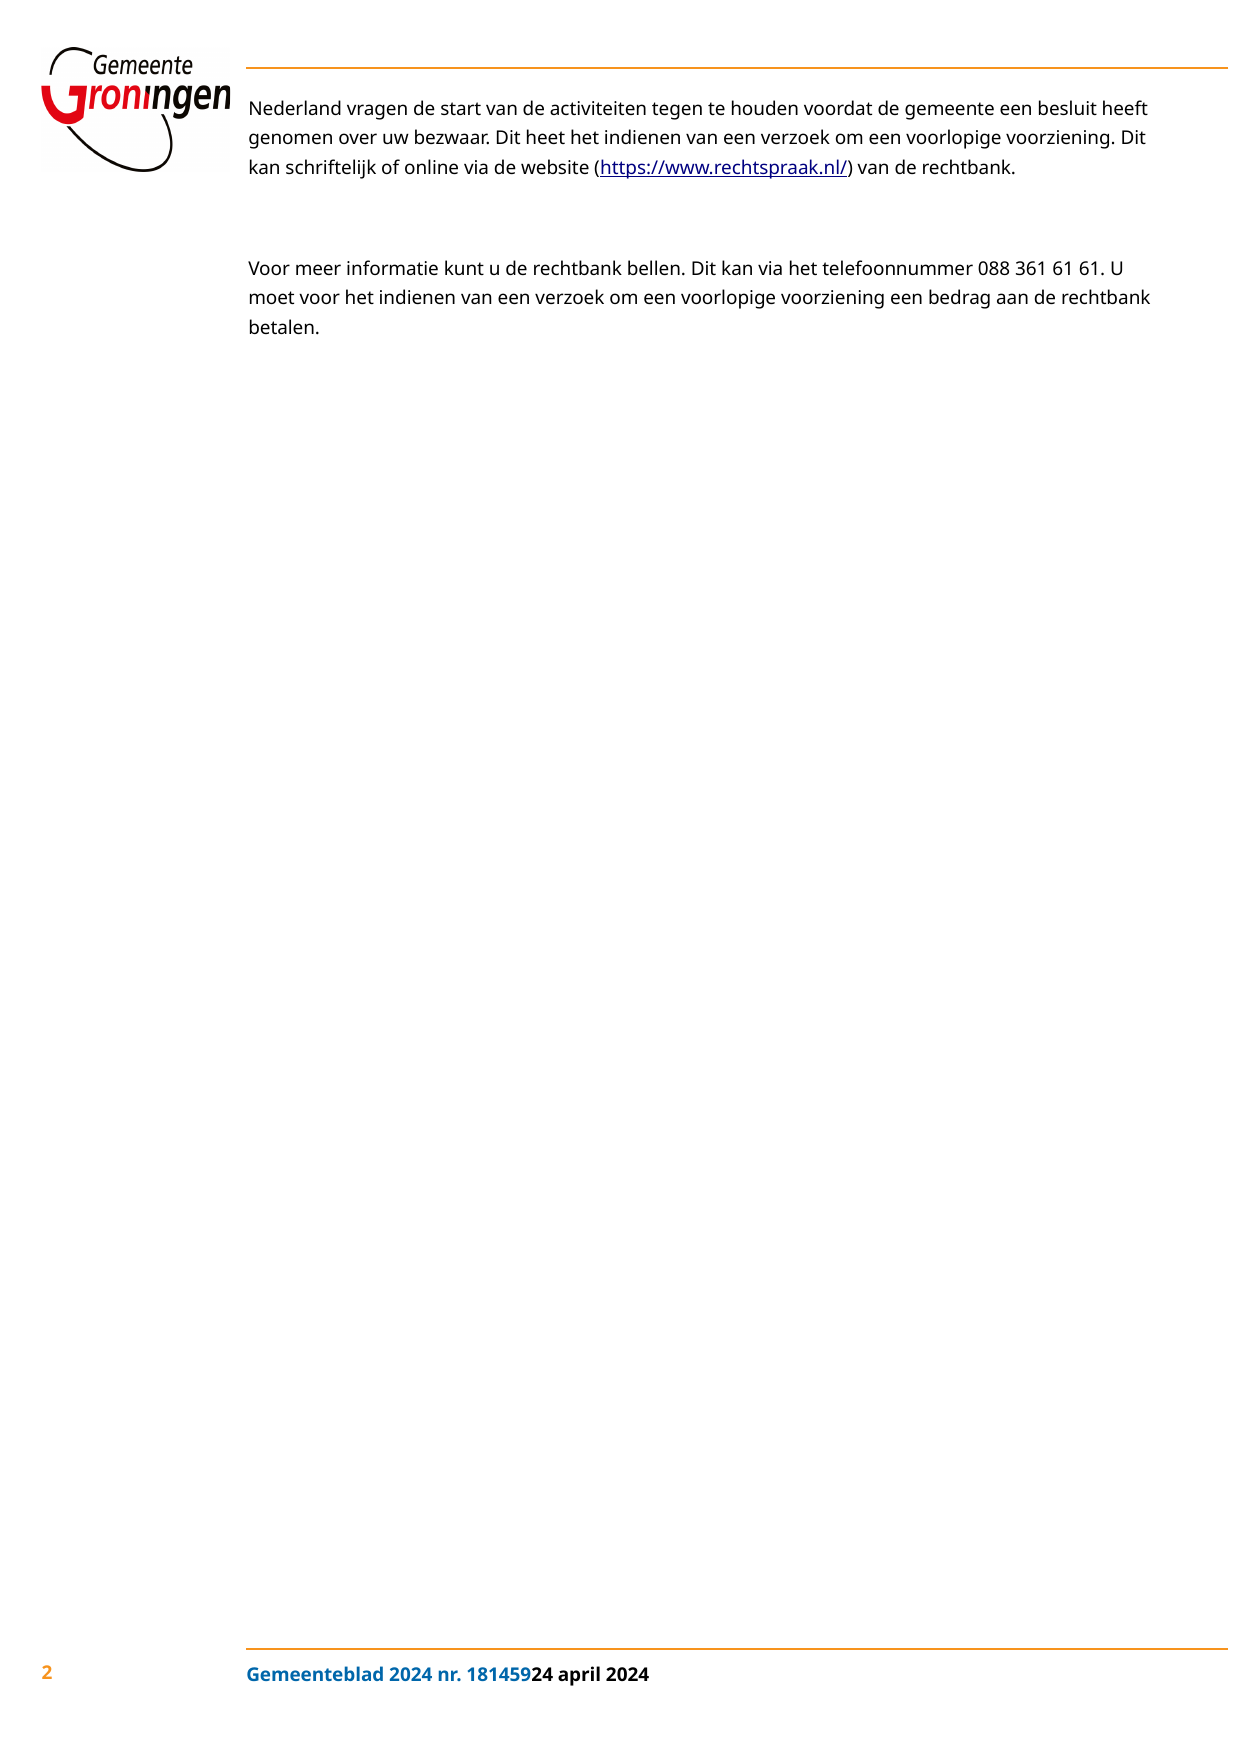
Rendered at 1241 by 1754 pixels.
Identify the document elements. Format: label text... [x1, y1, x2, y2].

picture [41, 47, 231, 172]
text Nederland vragen de start van de activiteiten tegen te houden voordat de gemeente een besluit heeft genomen over uw bezwaar. Dit heet het indienen van een verzoek om een voorlopige voorziening. Dit kan schriftelijk of online via de website (https://www.rechtspraak.nl/) van de rechtbank. [248, 95, 1152, 180]
text Voor meer informatie kunt u de rechtbank bellen. Dit kan via het telefoonnummer 088 361 61 61. U moet voor het indienen van een verzoek om een voorlopige voorziening een bedrag aan de rechtbank betalen. [248, 255, 1152, 340]
